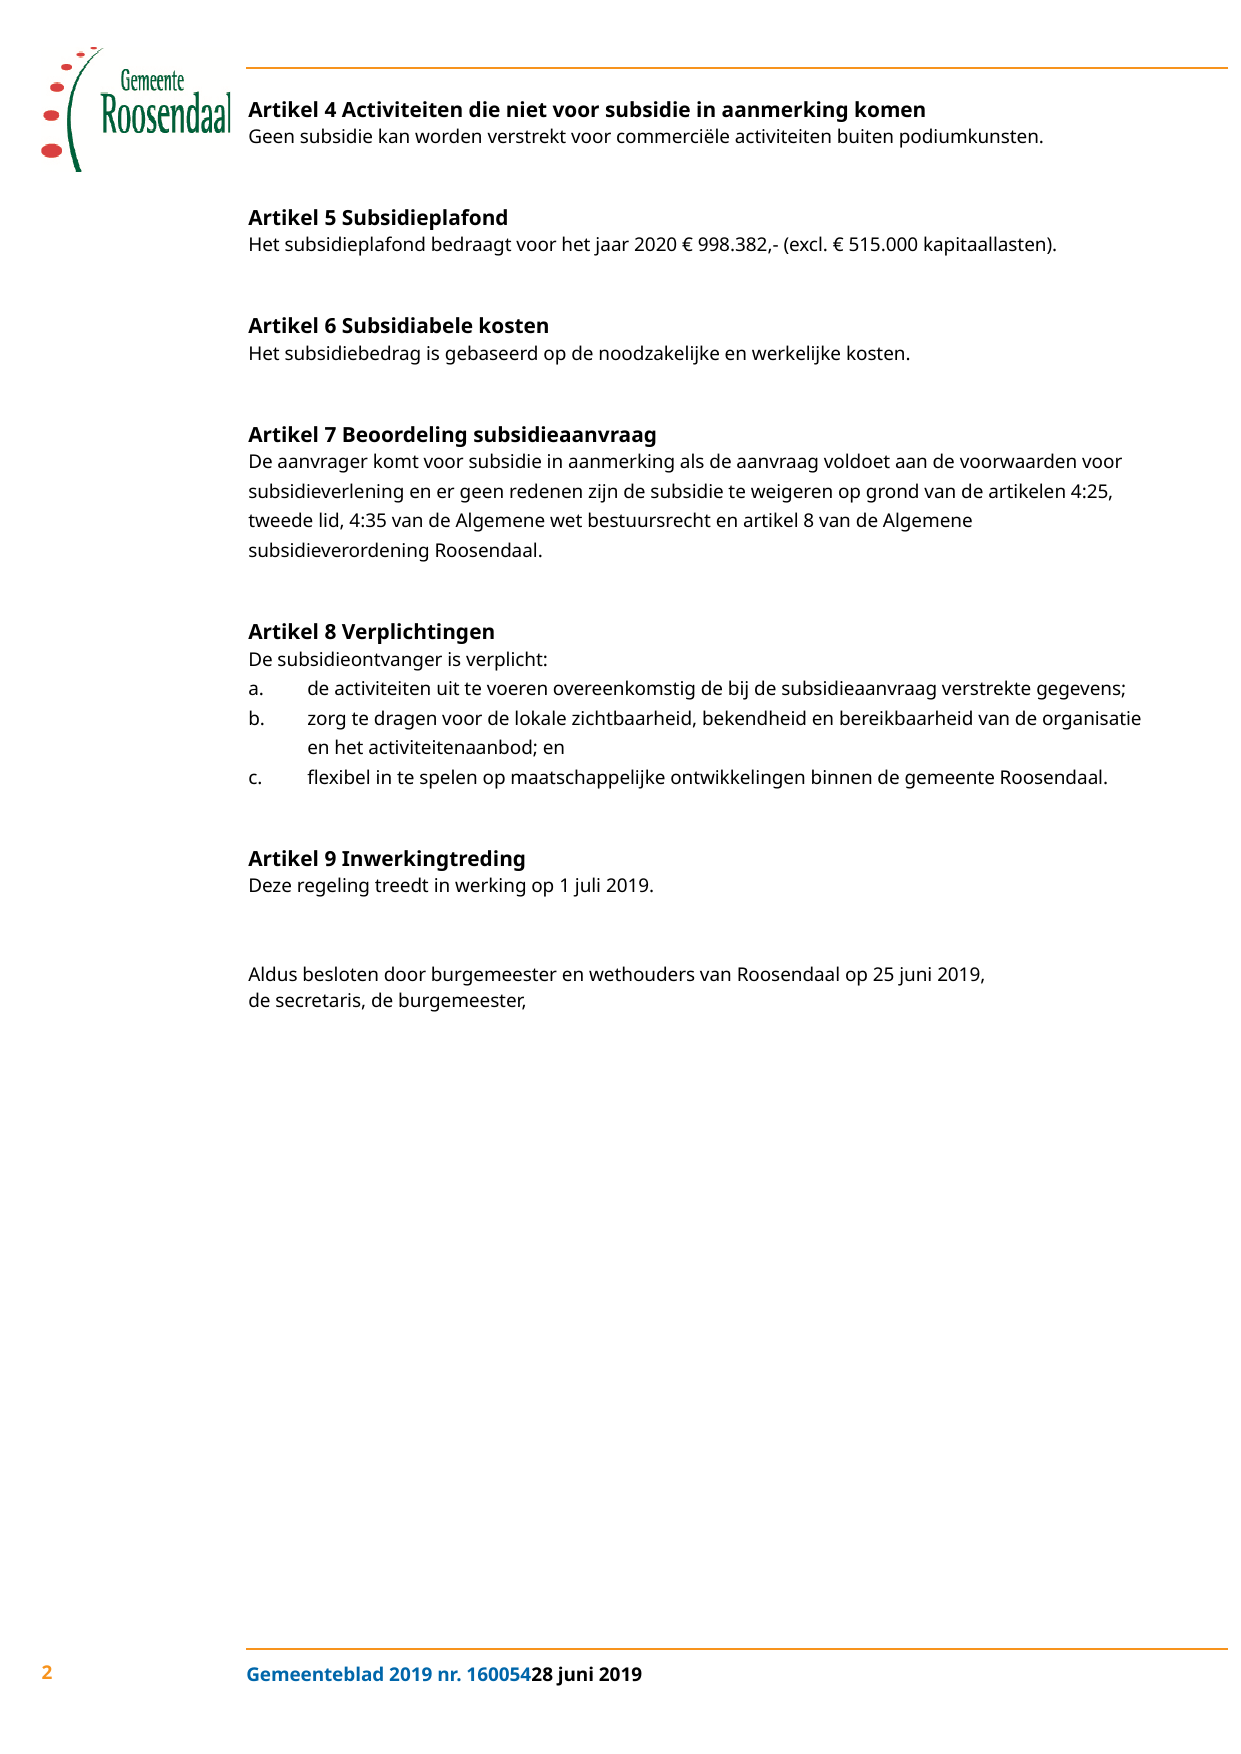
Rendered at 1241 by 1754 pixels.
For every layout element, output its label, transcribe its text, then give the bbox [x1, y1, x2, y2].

text Het subsidieplafond bedraagt voor het jaar 2020 € 998.382,- (excl. € 515.000 kapitaallasten). [248, 232, 1152, 257]
list flexibel in te spelen op maatschappelijke ontwikkelingen binnen de gemeente Roosendaal. [248, 764, 1152, 790]
text Artikel 8 Verplichtingen [248, 617, 1152, 646]
picture [41, 47, 231, 172]
text Artikel 7 Beoordeling subsidieaanvraag [248, 420, 1152, 448]
text De aanvrager komt voor subsidie in aanmerking als de aanvraag voldoet aan de voorwaarden voor subsidieverlening en er geen redenen zijn de subsidie te weigeren op grond van de artikelen 4:25, tweede lid, 4:35 van de Algemene wet bestuursrecht en artikel 8 van de Algemene subsidieverordening Roosendaal. [248, 448, 1152, 563]
text Artikel 4 Activiteiten die niet voor subsidie in aanmerking komen [248, 95, 1152, 123]
text Geen subsidie kan worden verstrekt voor commerciële activiteiten buiten podiumkunsten. [248, 123, 1152, 149]
text Artikel 6 Subsidiabele kosten [248, 312, 1152, 340]
list de activiteiten uit te voeren overeenkomstig de bij de subsidieaanvraag verstrekte gegevens; [248, 675, 1152, 701]
text De subsidieontvanger is verplicht: [248, 646, 1152, 671]
text de secretaris, de burgemeester, [248, 987, 1152, 1013]
text Deze regeling treedt in werking op 1 juli 2019. [248, 872, 1152, 898]
text Aldus besloten door burgemeester en wethouders van Roosendaal op 25 juni 2019, [248, 961, 1152, 987]
text Artikel 5 Subsidieplafond [248, 203, 1152, 232]
text Het subsidiebedrag is gebaseerd op de noodzakelijke en werkelijke kosten. [248, 340, 1152, 366]
list zorg te dragen voor de lokale zichtbaarheid, bekendheid en bereikbaarheid van de organisatie en het activiteitenaanbod; en [248, 705, 1152, 760]
text Artikel 9 Inwerkingtreding [248, 844, 1152, 872]
